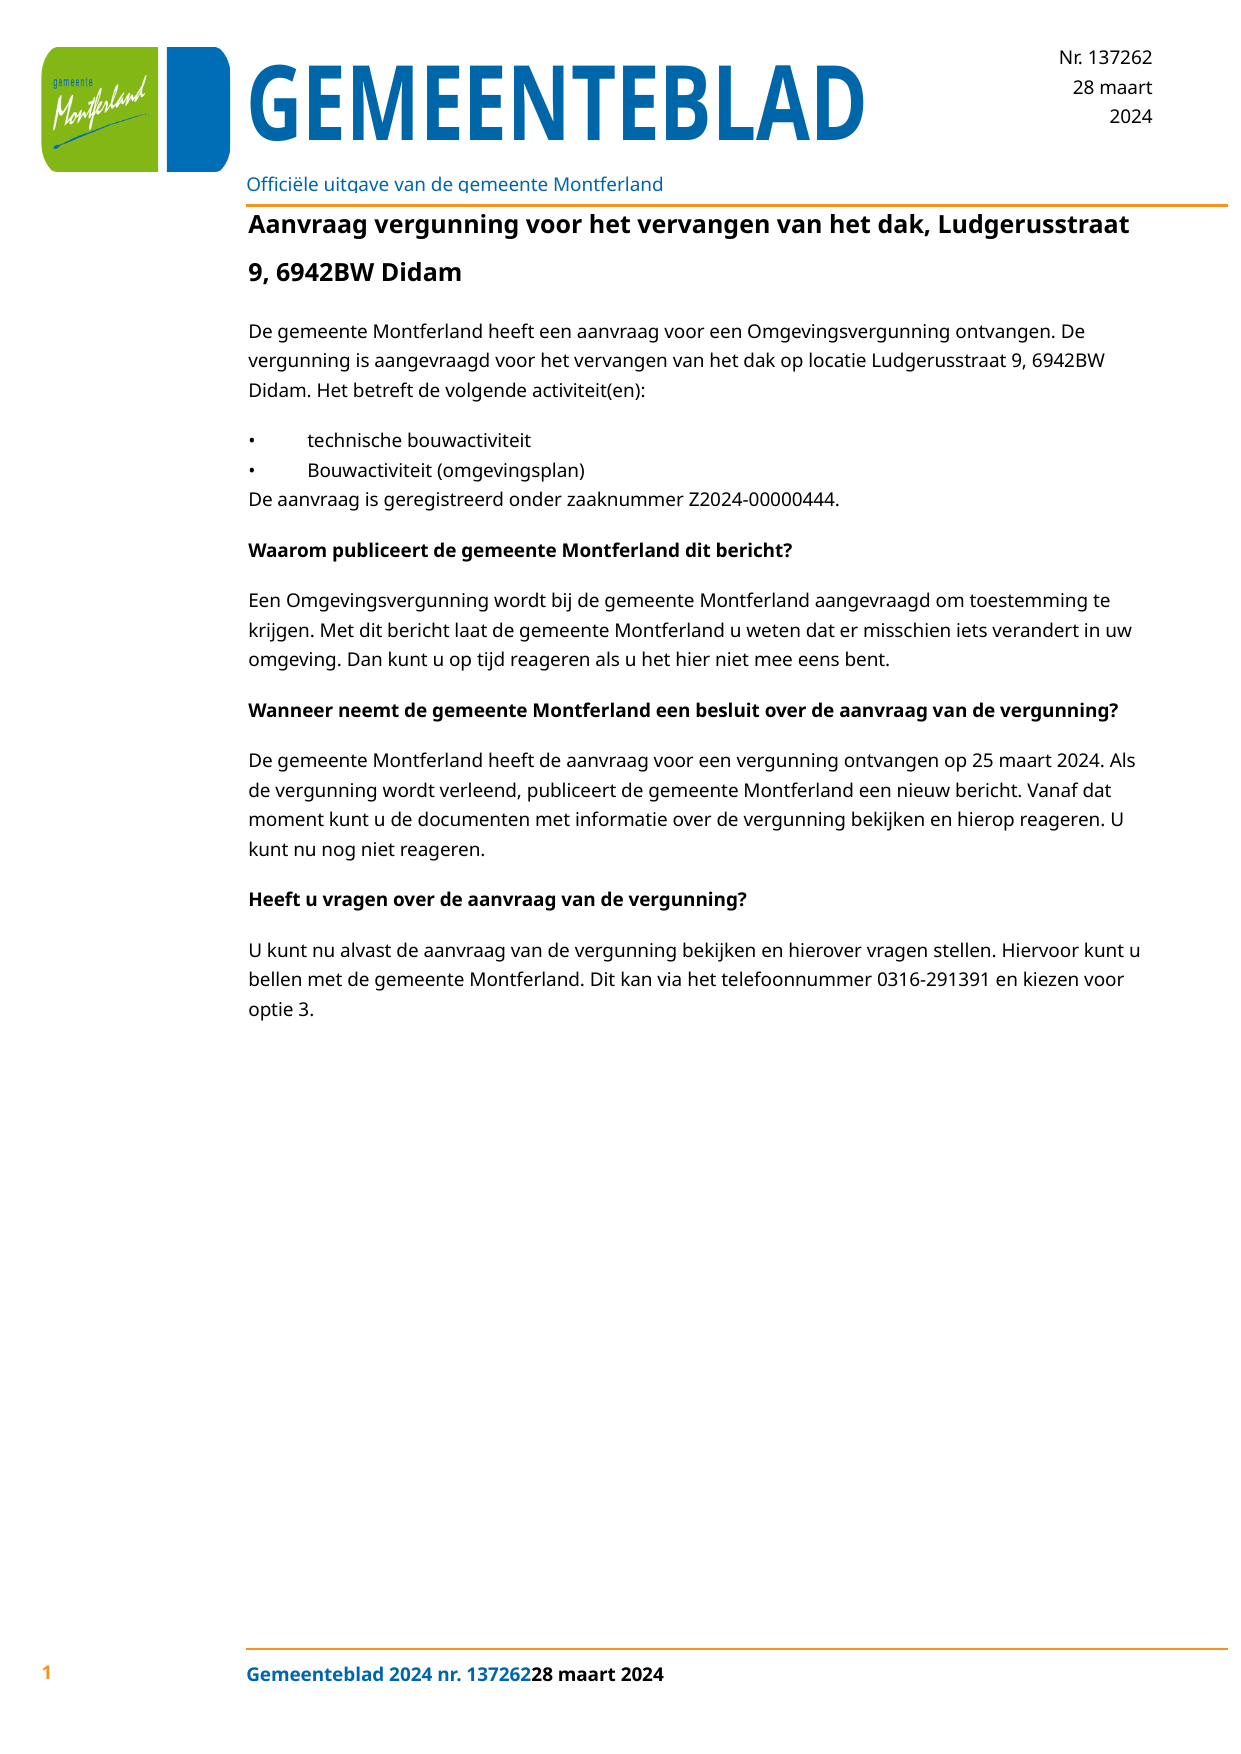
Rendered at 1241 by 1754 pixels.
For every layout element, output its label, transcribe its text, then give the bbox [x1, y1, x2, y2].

text Wanneer neemt de gemeente Montferland een besluit over de aanvraag van de vergunning? [248, 697, 1152, 723]
text De gemeente Montferland heeft de aanvraag voor een vergunning ontvangen op 25 maart 2024. Als de vergunning wordt verleend, publiceert de gemeente Montferland een nieuw bericht. Vanaf dat moment kunt u de documenten met informatie over de vergunning bekijken en hierop reageren. U kunt nu nog niet reageren. [248, 747, 1152, 862]
text U kunt nu alvast de aanvraag van de vergunning bekijken en hierover vragen stellen. Hiervoor kunt u bellen met de gemeente Montferland. Dit kan via het telefoonnummer 0316-291391 en kiezen voor optie 3. [248, 937, 1152, 1022]
list Bouwactiviteit (omgevingsplan) [248, 457, 1152, 483]
text Heeft u vragen over de aanvraag van de vergunning? [248, 887, 1152, 912]
text Een Omgevingsvergunning wordt bij de gemeente Montferland aangevraagd om toestemming te krijgen. Met dit bericht laat de gemeente Montferland u weten dat er misschien iets verandert in uw omgeving. Dan kunt u op tijd reageren als u het hier niet mee eens bent. [248, 587, 1152, 672]
text Waarom publiceert de gemeente Montferland dit bericht? [248, 537, 1152, 563]
text Aanvraag vergunning voor het vervangen van het dak, Ludgerusstraat 9, 6942BW Didam [248, 207, 1152, 288]
picture [41, 47, 231, 172]
list technische bouwactiviteit [248, 427, 1152, 453]
text De gemeente Montferland heeft een aanvraag voor een Omgevingsvergunning ontvangen. De vergunning is aangevraagd voor het vervangen van het dak op locatie Ludgerusstraat 9, 6942BW Didam. Het betreft de volgende activiteit(en): [248, 318, 1152, 403]
text De aanvraag is geregistreerd onder zaaknummer Z2024-00000444. [248, 487, 1152, 512]
